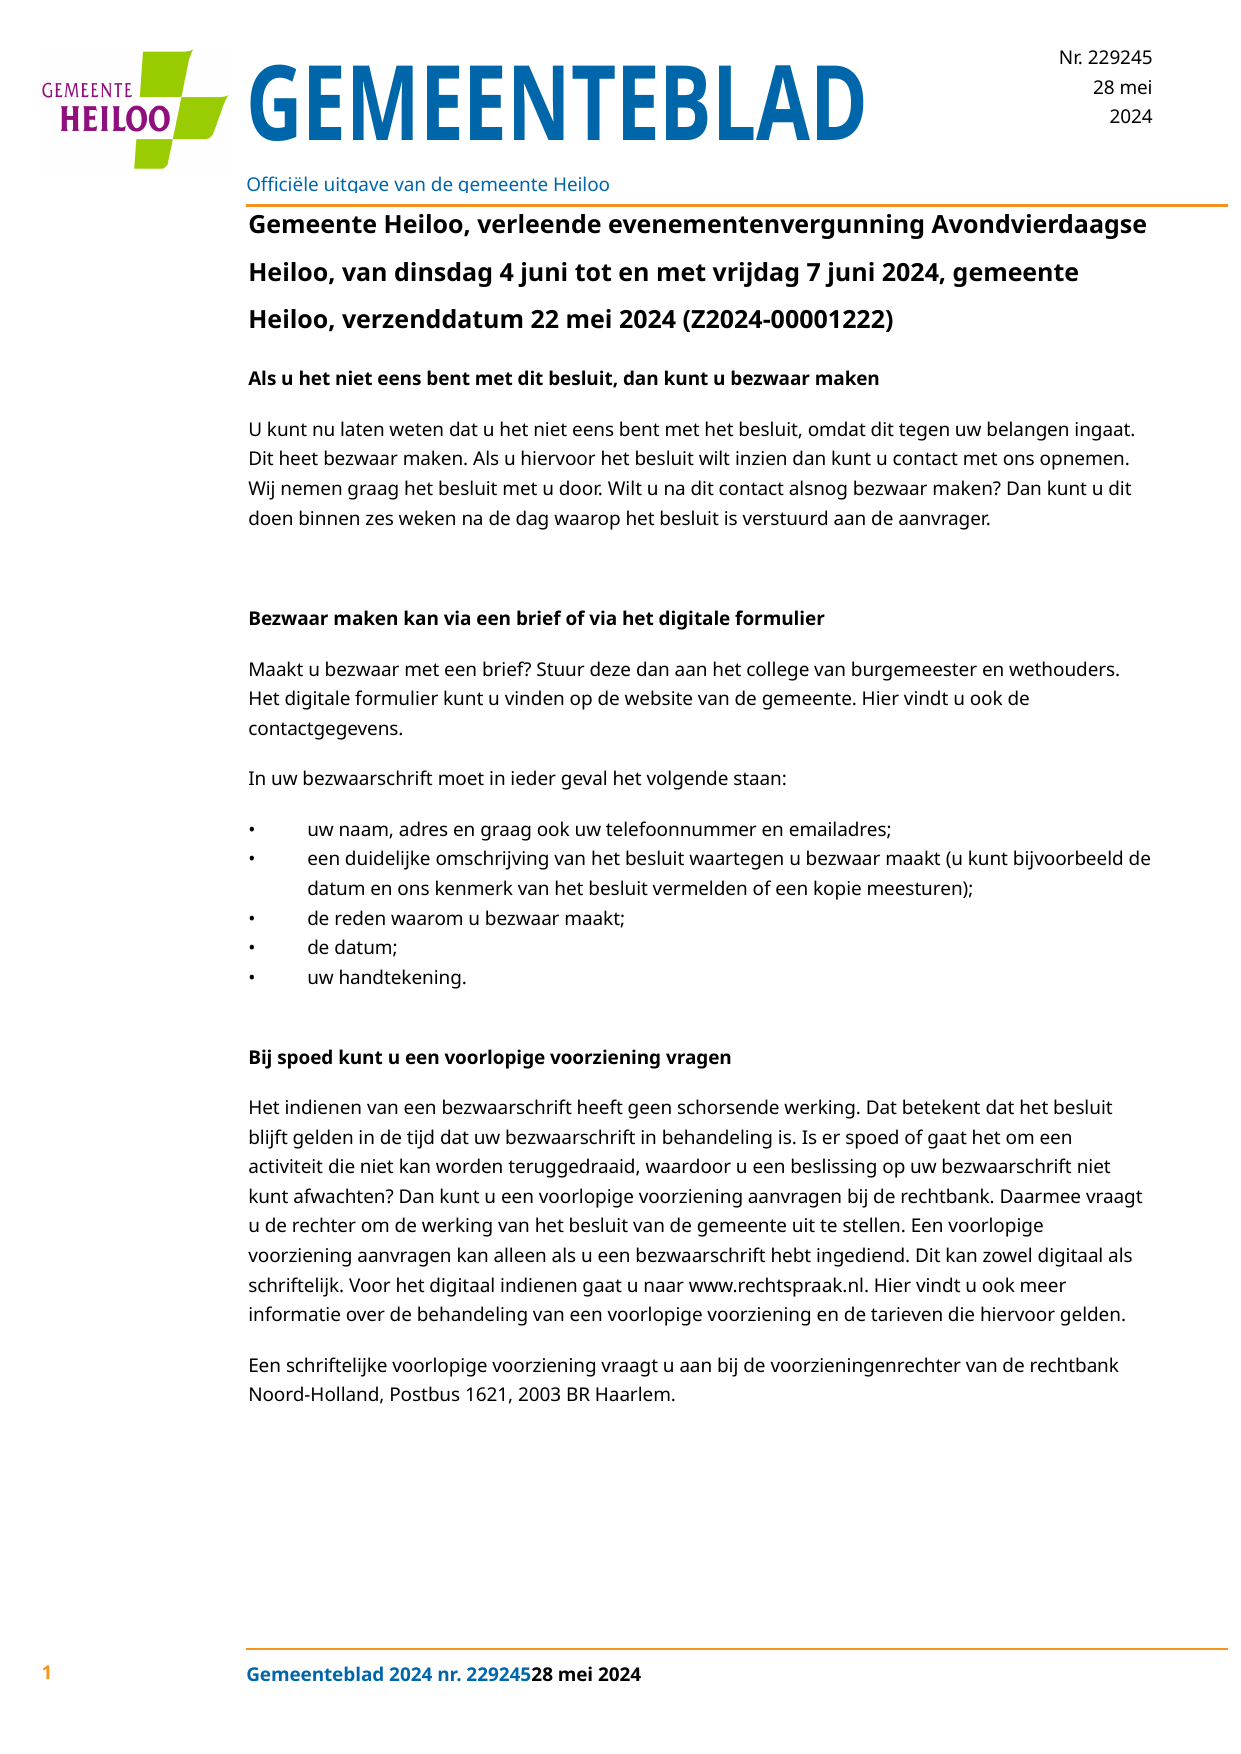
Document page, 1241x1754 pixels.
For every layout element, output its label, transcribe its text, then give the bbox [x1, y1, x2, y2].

text Bezwaar maken kan via een brief of via het digitale formulier [248, 606, 1152, 631]
text Bij spoed kunt u een voorlopige voorziening vragen [248, 1044, 1152, 1069]
text Het indienen van een bezwaarschrift heeft geen schorsende werking. Dat betekent dat het besluit blijft gelden in de tijd dat uw bezwaarschrift in behandeling is. Is er spoed of gaat het om een activiteit die niet kan worden teruggedraaid, waardoor u een beslissing op uw bezwaarschrift niet kunt afwachten? Dan kunt u een voorlopige voorziening aanvragen bij de rechtbank. Daarmee vraagt u de rechter om de werking van het besluit van de gemeente uit te stellen. Een voorlopige voorziening aanvragen kan alleen als u een bezwaarschrift hebt ingediend. Dit kan zowel digitaal als schriftelijk. Voor het digitaal indienen gaat u naar www.rechtspraak.nl. Hier vindt u ook meer informatie over de behandeling van een voorlopige voorziening en de tarieven die hiervoor gelden. [248, 1094, 1152, 1327]
list uw handtekening. [248, 964, 1152, 989]
text Maakt u bezwaar met een brief? Stuur deze dan aan het college van burgemeester en wethouders. Het digitale formulier kunt u vinden op de website van de gemeente. Hier vindt u ook de contactgegevens. [248, 656, 1152, 741]
text Gemeente Heiloo, verleende evenementenvergunning Avondvierdaagse Heiloo, van dinsdag 4 juni tot en met vrijdag 7 juni 2024, gemeente Heiloo, verzenddatum 22 mei 2024 (Z2024-00001222) [248, 207, 1152, 336]
picture [41, 47, 231, 172]
text U kunt nu laten weten dat u het niet eens bent met het besluit, omdat dit tegen uw belangen ingaat. Dit heet bezwaar maken. Als u hiervoor het besluit wilt inzien dan kunt u contact met ons opnemen. Wij nemen graag het besluit met u door. Wilt u na dit contact alsnog bezwaar maken? Dan kunt u dit doen binnen zes weken na de dag waarop het besluit is verstuurd aan de aanvrager. [248, 416, 1152, 530]
list uw naam, adres en graag ook uw telefoonnummer en emailadres; [248, 816, 1152, 842]
list de reden waarom u bezwaar maakt; [248, 905, 1152, 930]
text Een schriftelijke voorlopige voorziening vraagt u aan bij de voorzieningenrechter van de rechtbank Noord-Holland, Postbus 1621, 2003 BR Haarlem. [248, 1352, 1152, 1407]
list een duidelijke omschrijving van het besluit waartegen u bezwaar maakt (u kunt bijvoorbeeld de datum en ons kenmerk van het besluit vermelden of een kopie meesturen); [248, 846, 1152, 901]
text Als u het niet eens bent met dit besluit, dan kunt u bezwaar maken [248, 366, 1152, 391]
list de datum; [248, 934, 1152, 960]
text In uw bezwaarschrift moet in ieder geval het volgende staan: [248, 766, 1152, 791]
